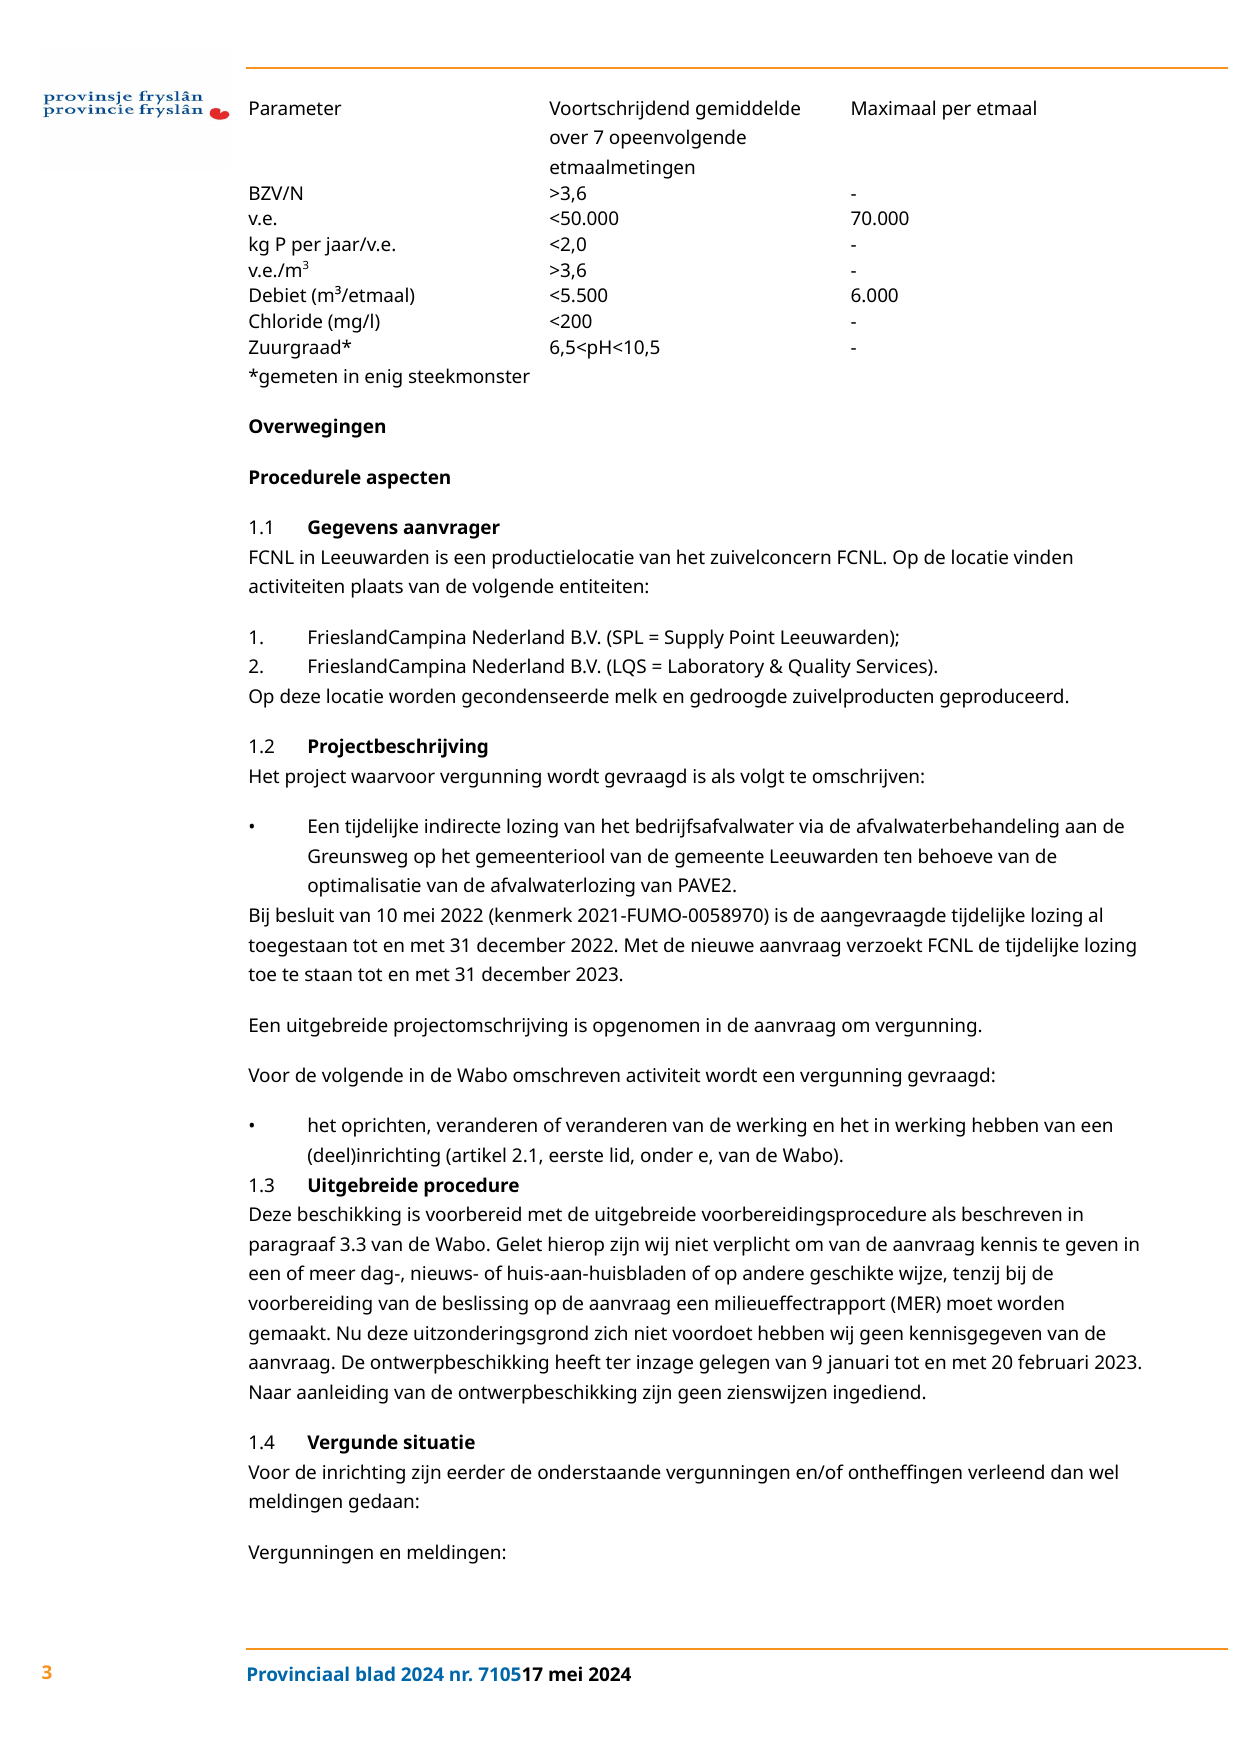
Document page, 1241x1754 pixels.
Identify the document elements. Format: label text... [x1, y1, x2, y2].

text FCNL in Leeuwarden is een productielocatie van het zuivelconcern FCNL. Op de locatie vinden activiteiten plaats van de volgende entiteiten: [248, 544, 1152, 599]
text Vergunningen en meldingen: [248, 1539, 1152, 1565]
table_cell - [850, 180, 1152, 206]
list FrieslandCampina Nederland B.V. (SPL = Supply Point Leeuwarden); [248, 624, 1152, 650]
table_cell <2,0 [549, 231, 850, 257]
list Vergunde situatie [248, 1429, 1152, 1455]
list het oprichten, veranderen of veranderen van de werking en het in werking hebben van een (deel)inrichting (artikel 2.1, eerste lid, onder e, van de Wabo). [248, 1113, 1152, 1168]
table_cell - [850, 231, 1152, 257]
text *gemeten in enig steekmonster [248, 363, 1152, 389]
text Op deze locatie worden gecondenseerde melk en gedroogde zuivelproducten geproduceerd. [248, 683, 1152, 709]
table_cell 6,5<pH<10,5 [549, 334, 850, 360]
table_header Maximaal per etmaal [850, 95, 1152, 180]
text Een uitgebreide projectomschrijving is opgenomen in de aanvraag om vergunning. [248, 1012, 1152, 1038]
table_cell <5.500 [549, 283, 850, 308]
table_cell - [850, 257, 1152, 283]
text Bij besluit van 10 mei 2022 (kenmerk 2021-FUMO-0058970) is de aangevraagde tijdelijke lozing al toegestaan tot en met 31 december 2022. Met de nieuwe aanvraag verzoekt FCNL de tijdelijke lozing toe te staan tot en met 31 december 2023. [248, 902, 1152, 987]
table_cell - [850, 334, 1152, 360]
table_cell v.e. [248, 206, 549, 231]
table_cell BZV/N [248, 180, 549, 206]
list Een tijdelijke indirecte lozing van het bedrijfsafvalwater via de afvalwaterbehandeling aan de Greunsweg op het gemeenteriool van de gemeente Leeuwarden ten behoeve van de optimalisatie van de afvalwaterlozing van PAVE2. [248, 813, 1152, 898]
table_cell 6.000 [850, 283, 1152, 308]
text Overwegingen [248, 413, 1152, 439]
table_cell Debiet (m³/etmaal) [248, 283, 549, 308]
picture [41, 47, 231, 172]
text Voor de inrichting zijn eerder de onderstaande vergunningen en/of ontheffingen verleend dan wel meldingen gedaan: [248, 1459, 1152, 1514]
table_cell <200 [549, 309, 850, 334]
table_cell Chloride (mg/l) [248, 309, 549, 334]
list Gegevens aanvrager [248, 514, 1152, 540]
table_cell 70.000 [850, 206, 1152, 231]
table_cell >3,6 [549, 257, 850, 283]
list FrieslandCampina Nederland B.V. (LQS = Laboratory & Quality Services). [248, 653, 1152, 679]
list Projectbeschrijving [248, 733, 1152, 759]
text Het project waarvoor vergunning wordt gevraagd is als volgt te omschrijven: [248, 763, 1152, 789]
table_header Voortschrijdend gemiddelde over 7 opeenvolgende etmaalmetingen [549, 95, 850, 180]
table_cell <50.000 [549, 206, 850, 231]
table_cell - [850, 309, 1152, 334]
text Deze beschikking is voorbereid met de uitgebreide voorbereidingsprocedure als beschreven in paragraaf 3.3 van de Wabo. Gelet hierop zijn wij niet verplicht om van de aanvraag kennis te geven in een of meer dag-, nieuws- of huis-aan-huisbladen of op andere geschikte wijze, tenzij bij de voorbereiding van de beslissing op de aanvraag een milieueffectrapport (MER) moet worden gemaakt. Nu deze uitzonderingsgrond zich niet voordoet hebben wij geen kennisgegeven van de aanvraag. De ontwerpbeschikking heeft ter inzage gelegen van 9 januari tot en met 20 februari 2023. Naar aanleiding van de ontwerpbeschikking zijn geen zienswijzen ingediend. [248, 1201, 1152, 1405]
table_cell >3,6 [549, 180, 850, 206]
table_cell kg P per jaar/v.e. [248, 231, 549, 257]
text Voor de volgende in de Wabo omschreven activiteit wordt een vergunning gevraagd: [248, 1062, 1152, 1088]
list Uitgebreide procedure [248, 1172, 1152, 1198]
text Procedurele aspecten [248, 464, 1152, 490]
table_cell v.e./m3 [248, 257, 549, 283]
table_cell Zuurgraad* [248, 334, 549, 360]
table_header Parameter [248, 95, 549, 180]
